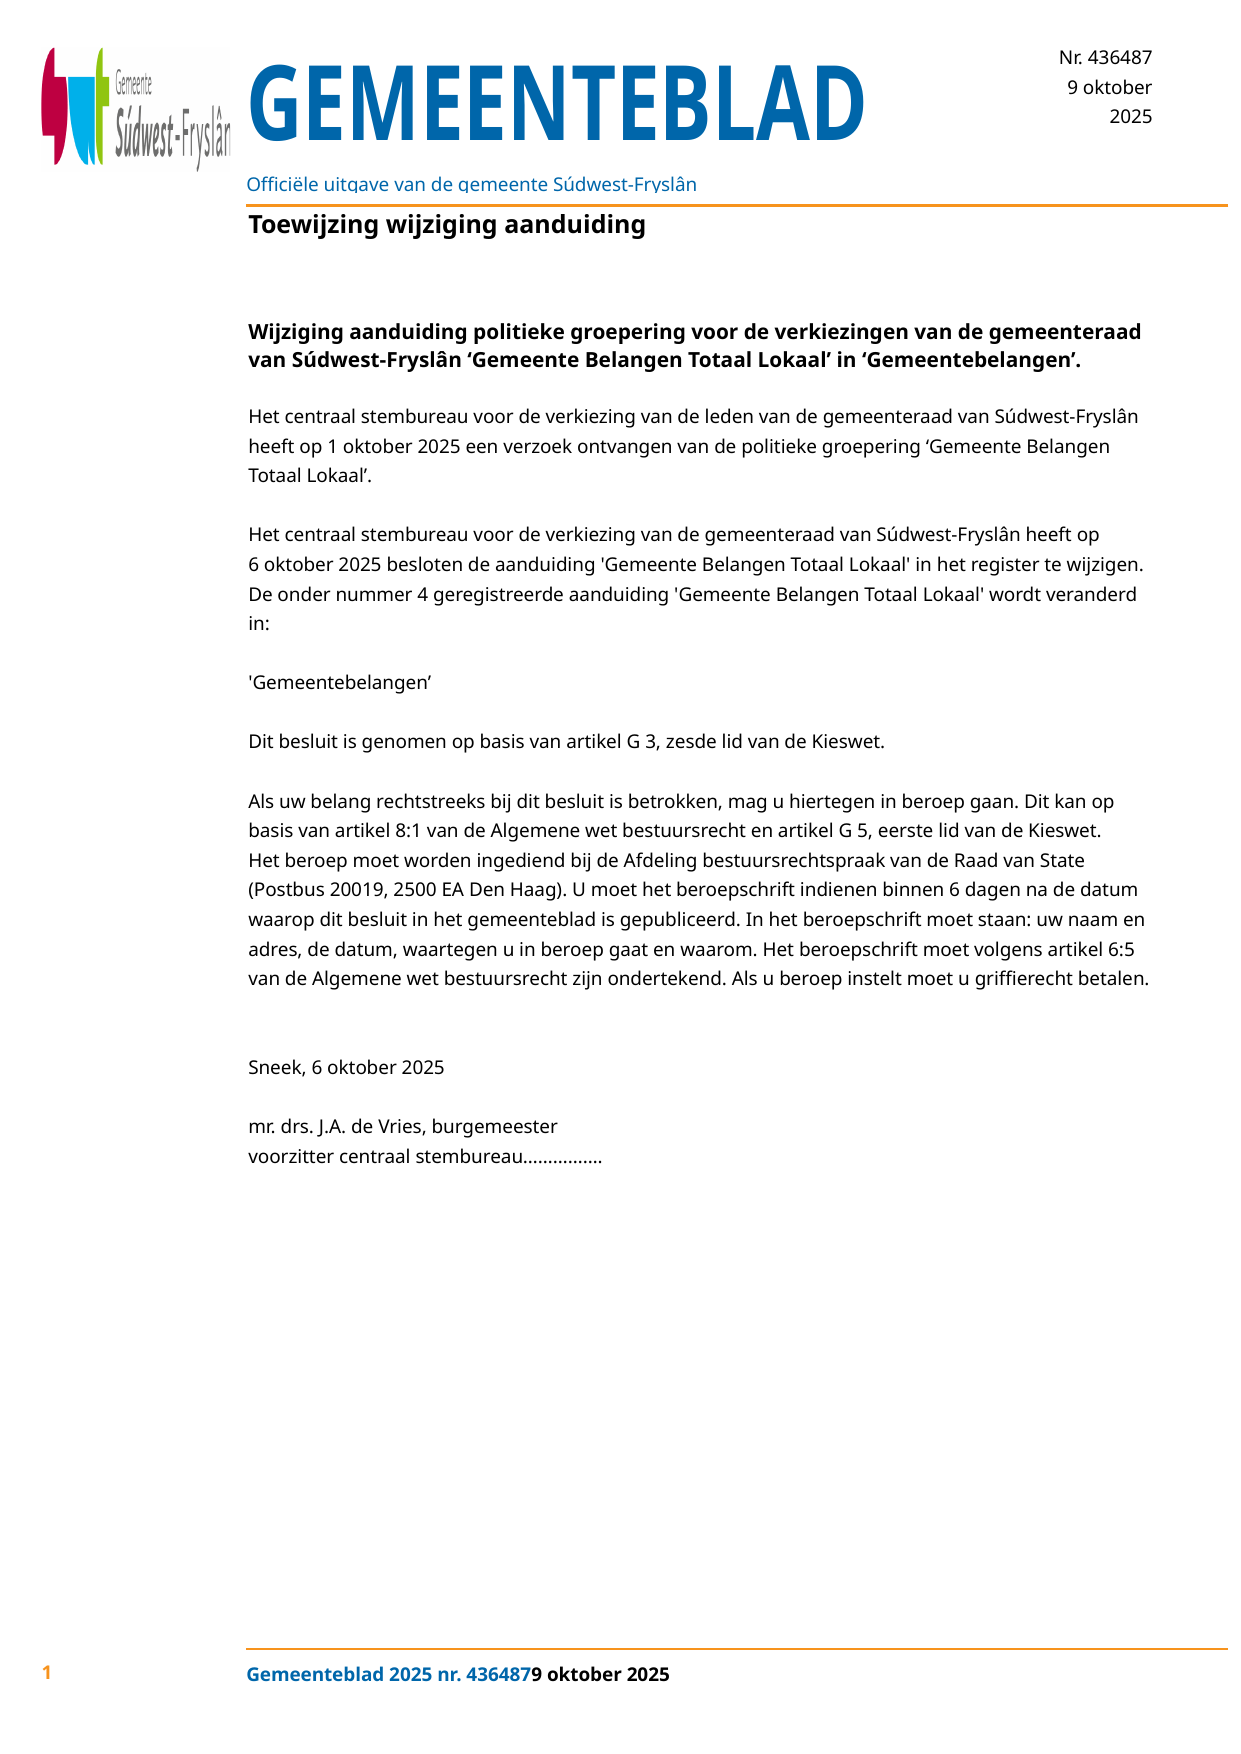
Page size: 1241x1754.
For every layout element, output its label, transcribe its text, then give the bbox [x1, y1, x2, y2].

text Dit besluit is genomen op basis van artikel G 3, zesde lid van de Kieswet. [248, 729, 1152, 754]
picture [41, 47, 231, 172]
text Sneek, 6 oktober 2025 [248, 1054, 1152, 1080]
text Het beroep moet worden ingediend bij de Afdeling bestuursrechtspraak van de Raad van State (Postbus 20019, 2500 EA Den Haag). U moet het beroepschrift indienen binnen 6 dagen na de datum waarop dit besluit in het gemeenteblad is gepubliceerd. In het beroepschrift moet staan: uw naam en adres, de datum, waartegen u in beroep gaat en waarom. Het beroepschrift moet volgens artikel 6:5 van de Algemene wet bestuursrecht zijn ondertekend. Als u beroep instelt moet u griffierecht betalen. [248, 847, 1152, 991]
text Wijziging aanduiding politieke groepering voor de verkiezingen van de gemeenteraad van Súdwest-Fryslân ‘Gemeente Belangen Totaal Lokaal’ in ‘Gemeentebelangen’. [248, 317, 1152, 374]
text 6 oktober 2025 besloten de aanduiding 'Gemeente Belangen Totaal Lokaal' in het register te wijzigen. De onder nummer 4 geregistreerde aanduiding 'Gemeente Belangen Totaal Lokaal' wordt veranderd in: [248, 551, 1152, 636]
text Het centraal stembureau voor de verkiezing van de gemeenteraad van Súdwest-Fryslân heeft op [248, 522, 1152, 547]
text 'Gemeentebelangen’ [248, 669, 1152, 695]
text Als uw belang rechtstreeks bij dit besluit is betrokken, mag u hiertegen in beroep gaan. Dit kan op basis van artikel 8:1 van de Algemene wet bestuursrecht en artikel G 5, eerste lid van de Kieswet. [248, 788, 1152, 843]
text Toewijzing wijziging aanduiding [248, 207, 1152, 241]
text mr. drs. J.A. de Vries, burgemeester [248, 1113, 1152, 1139]
text voorzitter centraal stembureau……………. [248, 1143, 1152, 1169]
text Het centraal stembureau voor de verkiezing van de leden van de gemeenteraad van Súdwest-Fryslân heeft op 1 oktober 2025 een verzoek ontvangen van de politieke groepering ‘Gemeente Belangen Totaal Lokaal’. [248, 403, 1152, 488]
